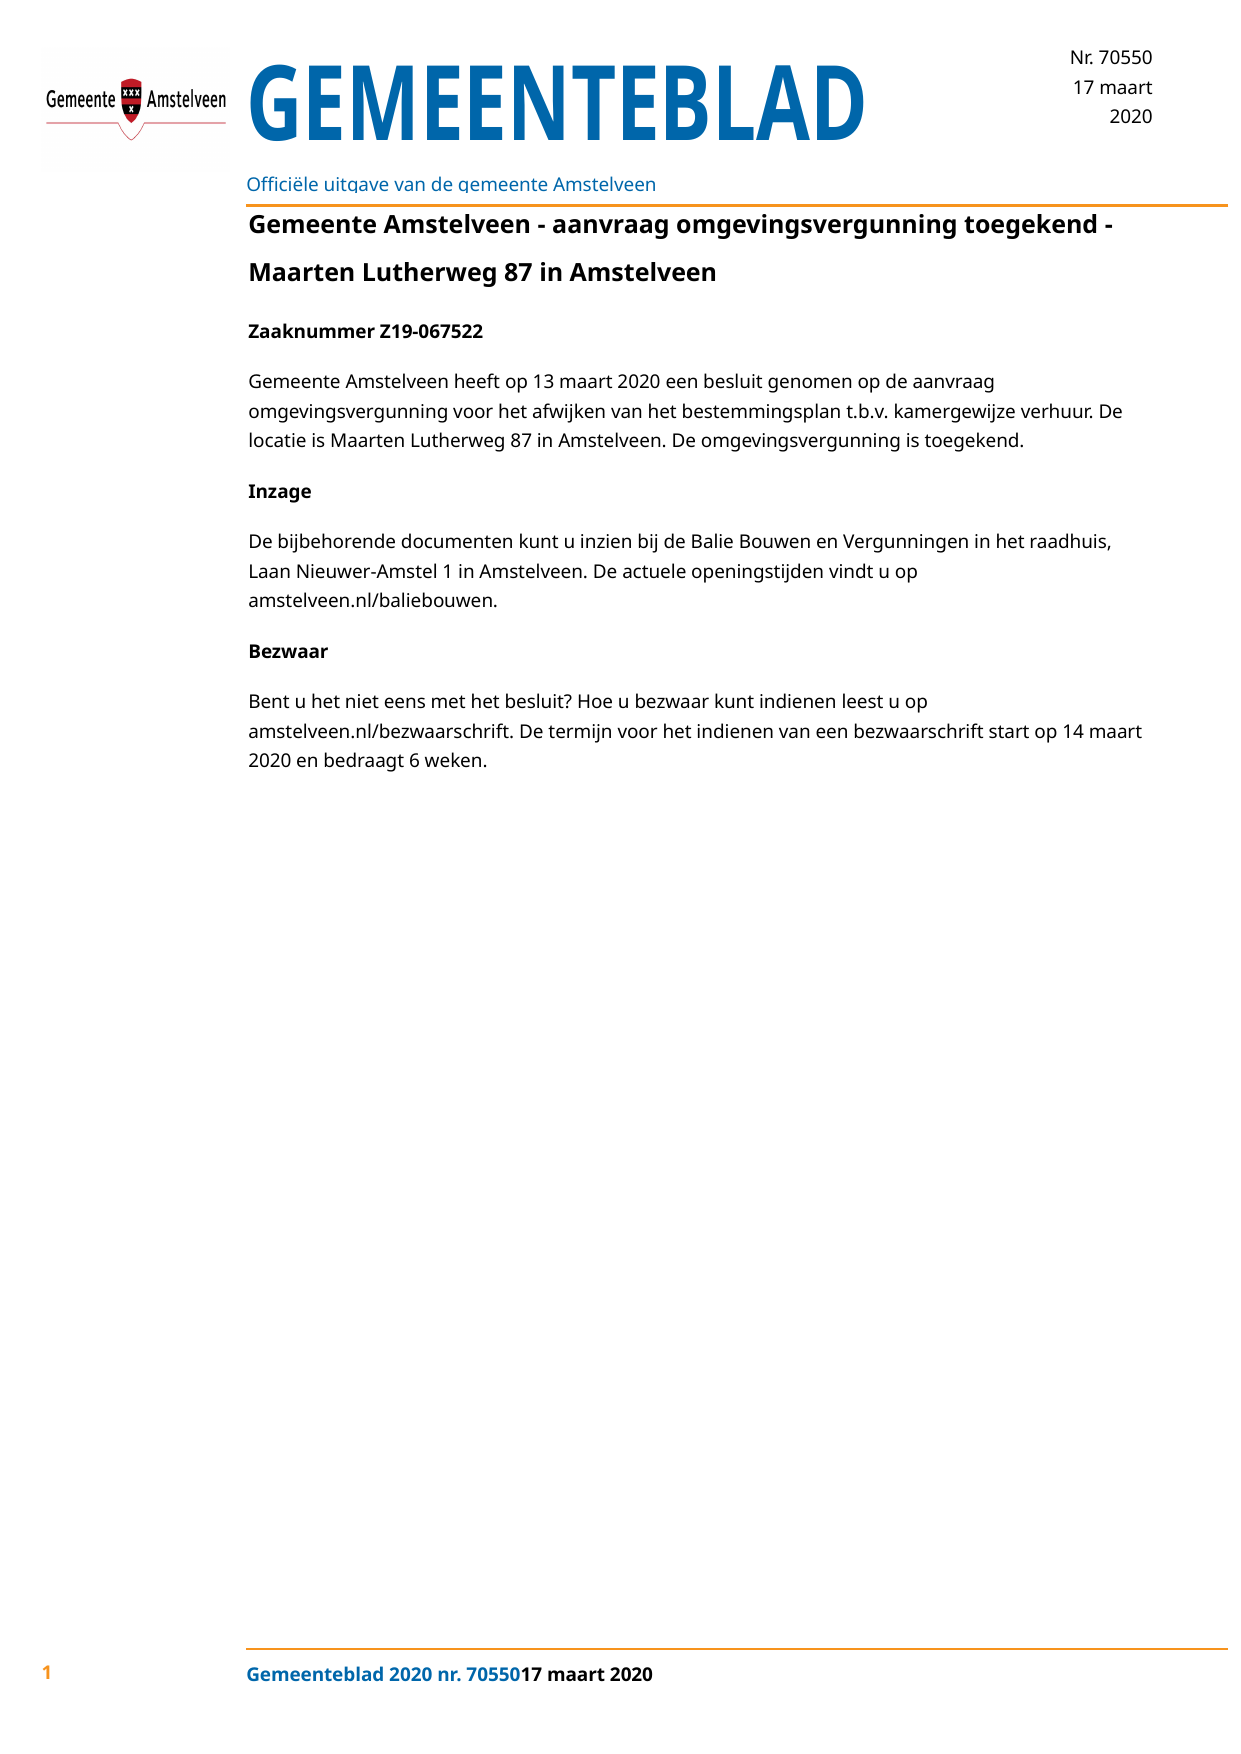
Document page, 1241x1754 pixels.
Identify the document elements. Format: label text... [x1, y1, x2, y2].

picture [41, 47, 231, 172]
text Bezwaar [248, 638, 1152, 664]
text De bijbehorende documenten kunt u inzien bij de Balie Bouwen en Vergunningen in het raadhuis, Laan Nieuwer-Amstel 1 in Amstelveen. De actuele openingstijden vindt u op amstelveen.nl/baliebouwen. [248, 528, 1152, 613]
text Zaaknummer Z19-067522 [248, 318, 1152, 344]
text Inzage [248, 478, 1152, 504]
text Bent u het niet eens met het besluit? Hoe u bezwaar kunt indienen leest u op amstelveen.nl/bezwaarschrift. De termijn voor het indienen van een bezwaarschrift start op 14 maart 2020 en bedraagt 6 weken. [248, 688, 1152, 773]
text Gemeente Amstelveen - aanvraag omgevingsvergunning toegekend - Maarten Lutherweg 87 in Amstelveen [248, 207, 1152, 288]
text Gemeente Amstelveen heeft op 13 maart 2020 een besluit genomen op de aanvraag omgevingsvergunning voor het afwijken van het bestemmingsplan t.b.v. kamergewijze verhuur. De locatie is Maarten Lutherweg 87 in Amstelveen. De omgevingsvergunning is toegekend. [248, 368, 1152, 453]
